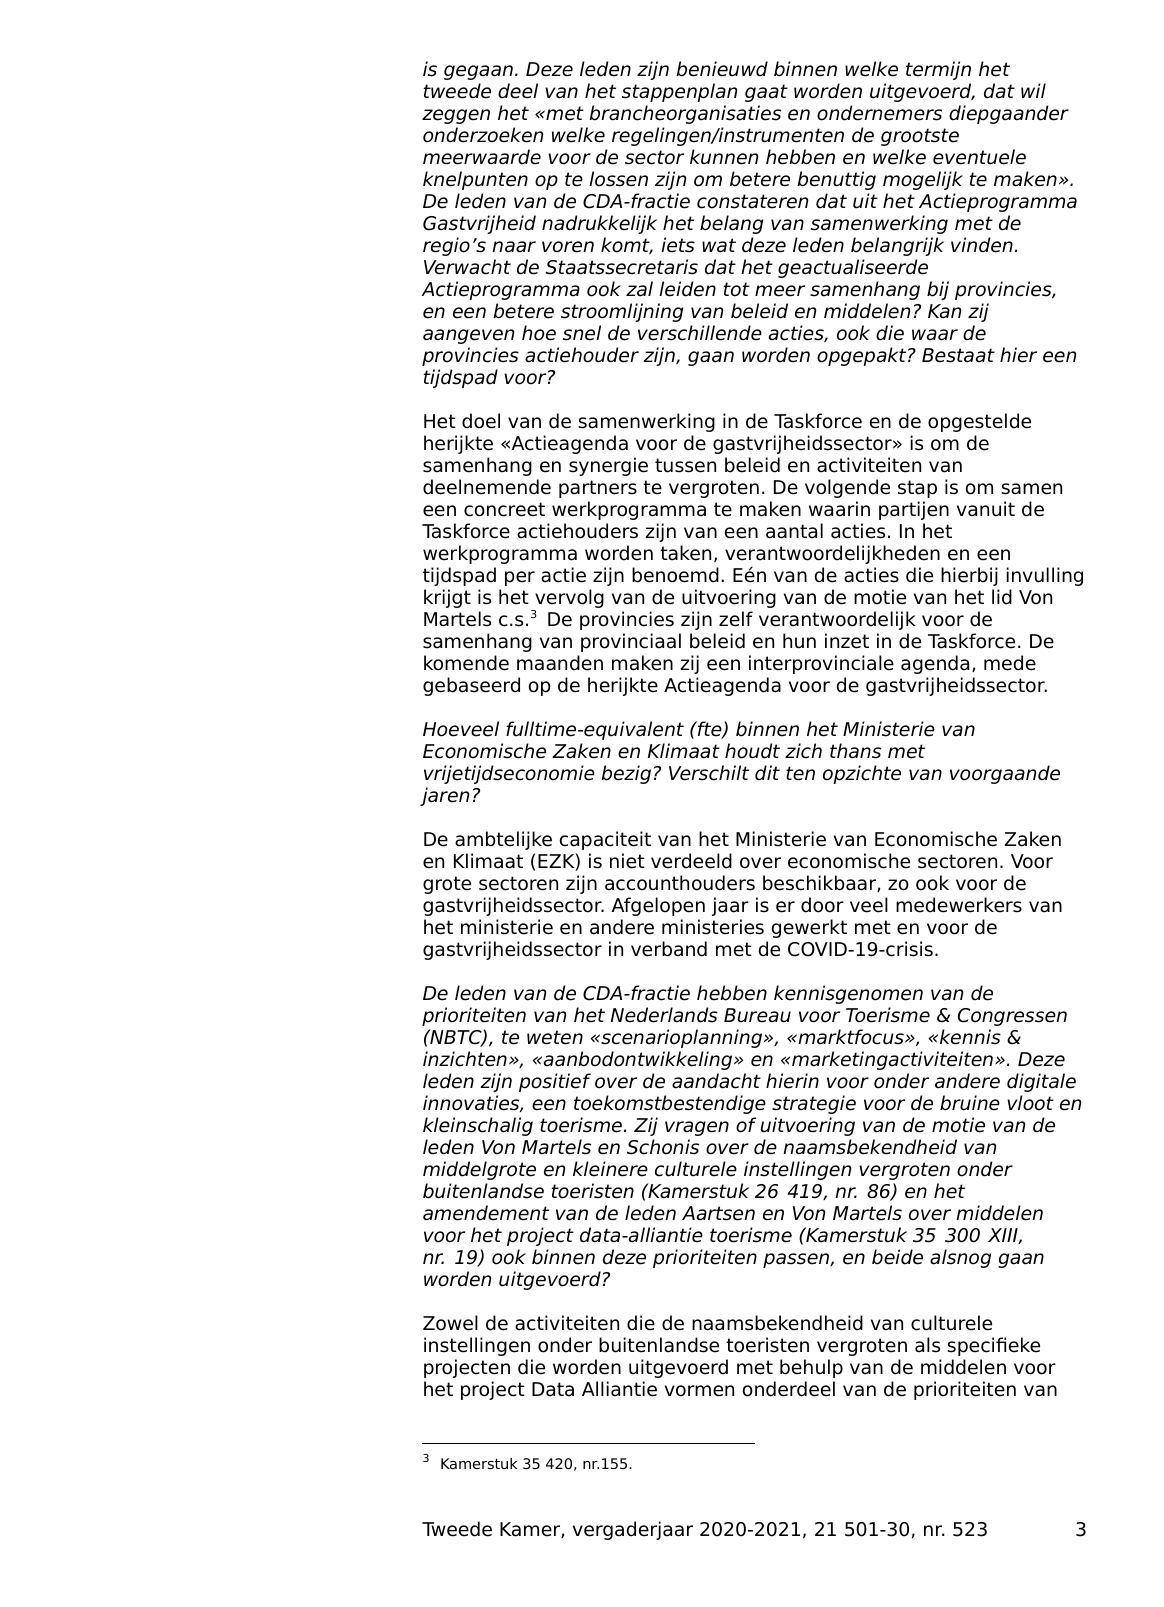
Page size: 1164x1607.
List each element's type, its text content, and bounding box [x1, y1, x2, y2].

text De ambtelijke capaciteit van het Ministerie van Economische Zaken en Klimaat (EZK) is niet verdeeld over economische sectoren. Voor grote sectoren zijn accounthouders beschikbaar, zo ook voor de gastvrijheidssector. Afgelopen jaar is er door veel medewerkers van het ministerie en andere ministeries gewerkt met en voor de gastvrijheidssector in verband met de COVID-19-crisis. [422, 829, 1087, 961]
text Het doel van de samenwerking in de Taskforce en de opgestelde herijkte «Actieagenda voor de gastvrijheidssector» is om de samenhang en synergie tussen beleid en activiteiten van deelnemende partners te vergroten. De volgende stap is om samen een concreet werkprogramma te maken waarin partijen vanuit de Taskforce actiehouders zijn van een aantal acties. In het werkprogramma worden taken, verantwoordelijkheden en een tijdspad per actie zijn benoemd. Eén van de acties die hierbij invulling krijgt is het vervolg van de uitvoering van de motie van het lid Von Martels c.s. De provincies zijn zelf verantwoordelijk voor de samenhang van provinciaal beleid en hun inzet in de Taskforce. De komende maanden maken zij een interprovinciale agenda, mede gebaseerd op de herijkte Actieagenda voor de gastvrijheidssector. [422, 411, 1087, 697]
text Hoeveel fulltime-equivalent (fte) binnen het Ministerie van Economische Zaken en Klimaat houdt zich thans met vrijetijdseconomie bezig? Verschilt dit ten opzichte van voorgaande jaren? [422, 719, 1087, 807]
text is gegaan. Deze leden zijn benieuwd binnen welke termijn het tweede deel van het stappenplan gaat worden uitgevoerd, dat wil zeggen het «met brancheorganisaties en ondernemers diepgaander onderzoeken welke regelingen/instrumenten de grootste meerwaarde voor de sector kunnen hebben en welke eventuele knelpunten op te lossen zijn om betere benuttig mogelijk te maken». De leden van de CDA-fractie constateren dat uit het Actieprogramma Gastvrijheid nadrukkelijk het belang van samenwerking met de regio’s naar voren komt, iets wat deze leden belangrijk vinden. Verwacht de Staatssecretaris dat het geactualiseerde Actieprogramma ook zal leiden tot meer samenhang bij provincies, en een betere stroomlijning van beleid en middelen? Kan zij aangeven hoe snel de verschillende acties, ook die waar de provincies actiehouder zijn, gaan worden opgepakt? Bestaat hier een tijdspad voor? [422, 59, 1087, 389]
text Kamerstuk 35 420, nr.155. [422, 1452, 1087, 1474]
text De leden van de CDA-fractie hebben kennisgenomen van de prioriteiten van het Nederlands Bureau voor Toerisme & Congressen (NBTC), te weten «scenarioplanning», «marktfocus», «kennis & inzichten», «aanbodontwikkeling» en «marketingactiviteiten». Deze leden zijn positief over de aandacht hierin voor onder andere digitale innovaties, een toekomstbestendige strategie voor de bruine vloot en kleinschalig toerisme. Zij vragen of uitvoering van de motie van de leden Von Martels en Schonis over de naamsbekendheid van middelgrote en kleinere culturele instellingen vergroten onder buitenlandse toeristen (Kamerstuk 26 419, nr. 86) en het amendement van de leden Aartsen en Von Martels over middelen voor het project data-alliantie toerisme (Kamerstuk 35 300 XIII, nr. 19) ook binnen deze prioriteiten passen, en beide alsnog gaan worden uitgevoerd? [422, 983, 1087, 1291]
text Zowel de activiteiten die de naamsbekendheid van culturele instellingen onder buitenlandse toeristen vergroten als specifieke projecten die worden uitgevoerd met behulp van de middelen voor het project Data Alliantie vormen onderdeel van de prioriteiten van [422, 1313, 1087, 1401]
